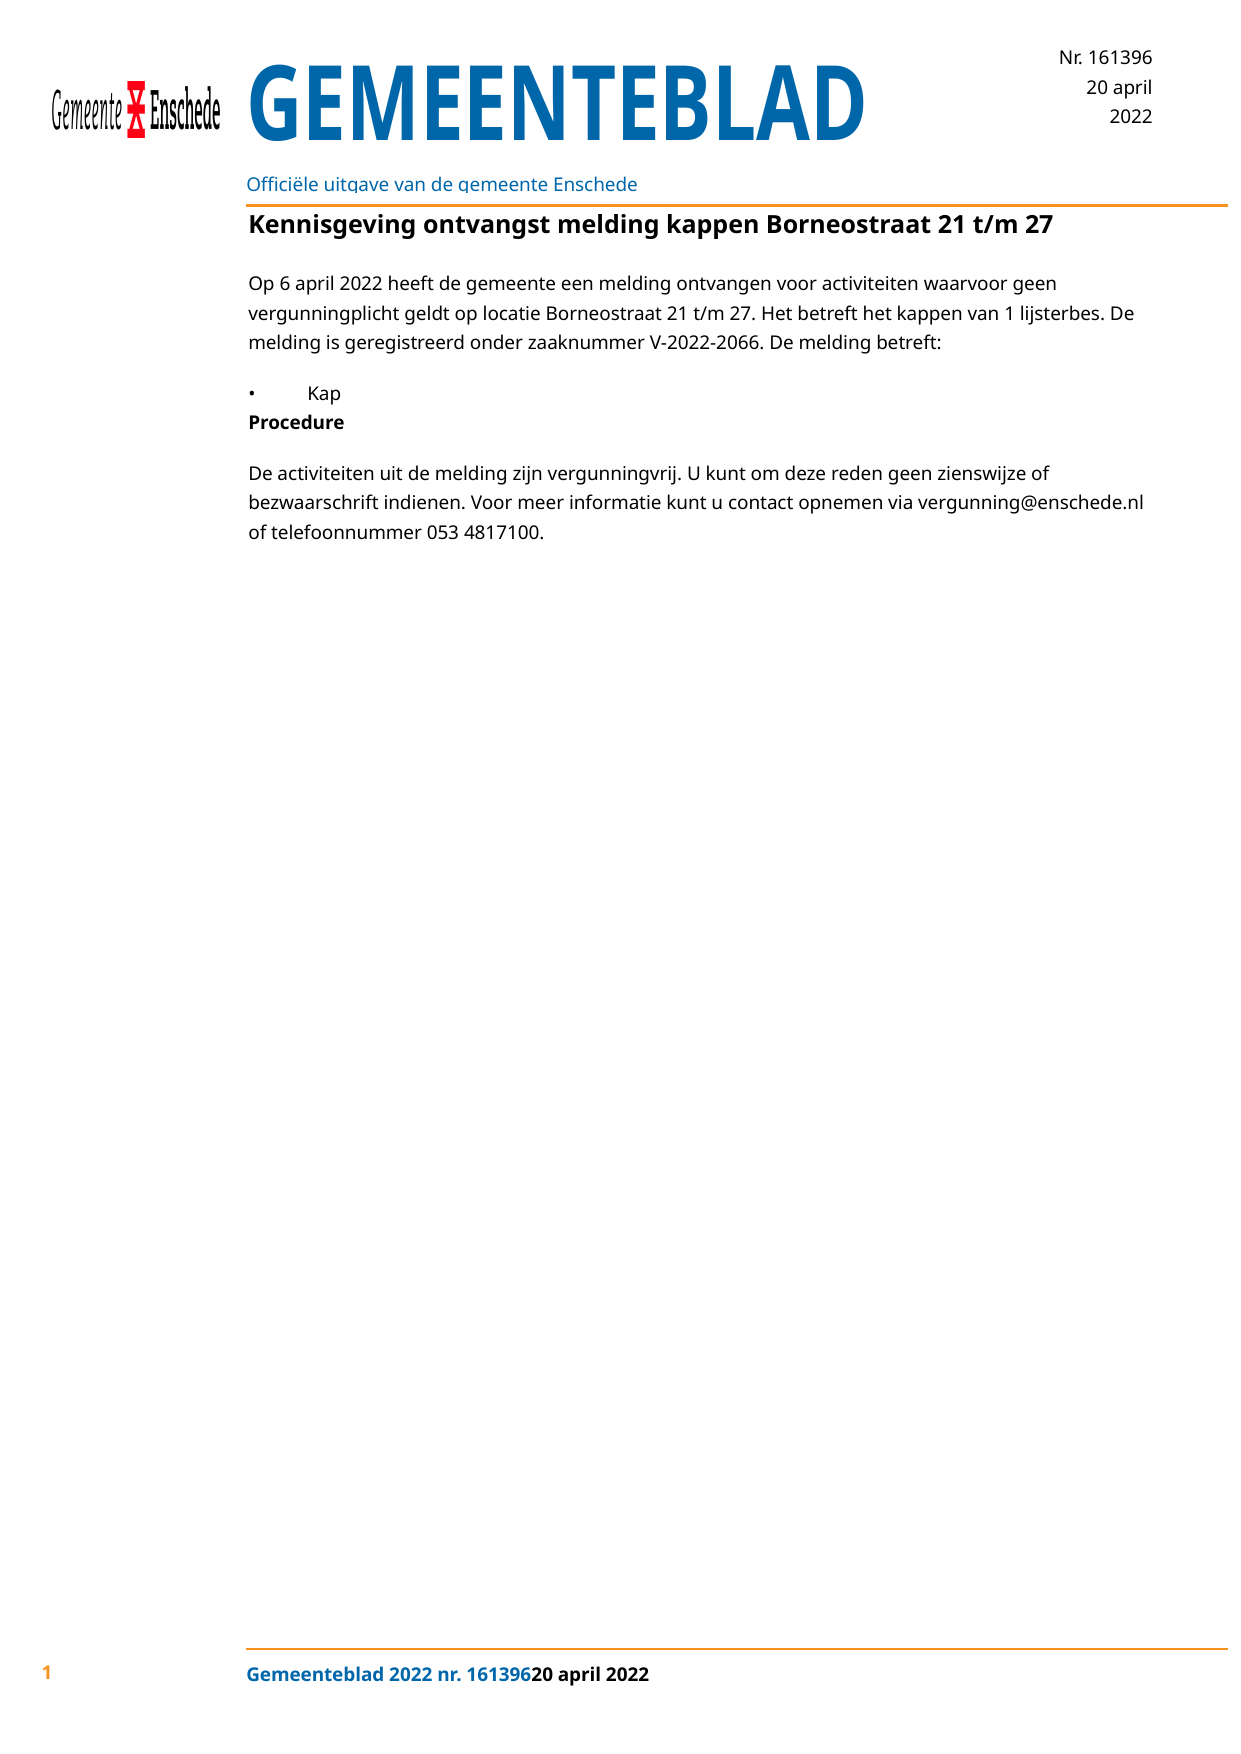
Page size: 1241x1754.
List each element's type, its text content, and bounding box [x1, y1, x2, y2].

text De activiteiten uit de melding zijn vergunningvrij. U kunt om deze reden geen zienswijze of bezwaarschrift indienen. Voor meer informatie kunt u contact opnemen via vergunning@enschede.nl of telefoonnummer 053 4817100. [248, 460, 1152, 545]
text Procedure [248, 409, 1152, 435]
text Op 6 april 2022 heeft de gemeente een melding ontvangen voor activiteiten waarvoor geen vergunningplicht geldt op locatie Borneostraat 21 t/m 27. Het betreft het kappen van 1 lijsterbes. De melding is geregistreerd onder zaaknummer V-2022-2066. De melding betreft: [248, 270, 1152, 355]
list Kap [248, 380, 1152, 406]
text Kennisgeving ontvangst melding kappen Borneostraat 21 t/m 27 [248, 207, 1152, 241]
picture [41, 47, 231, 172]
